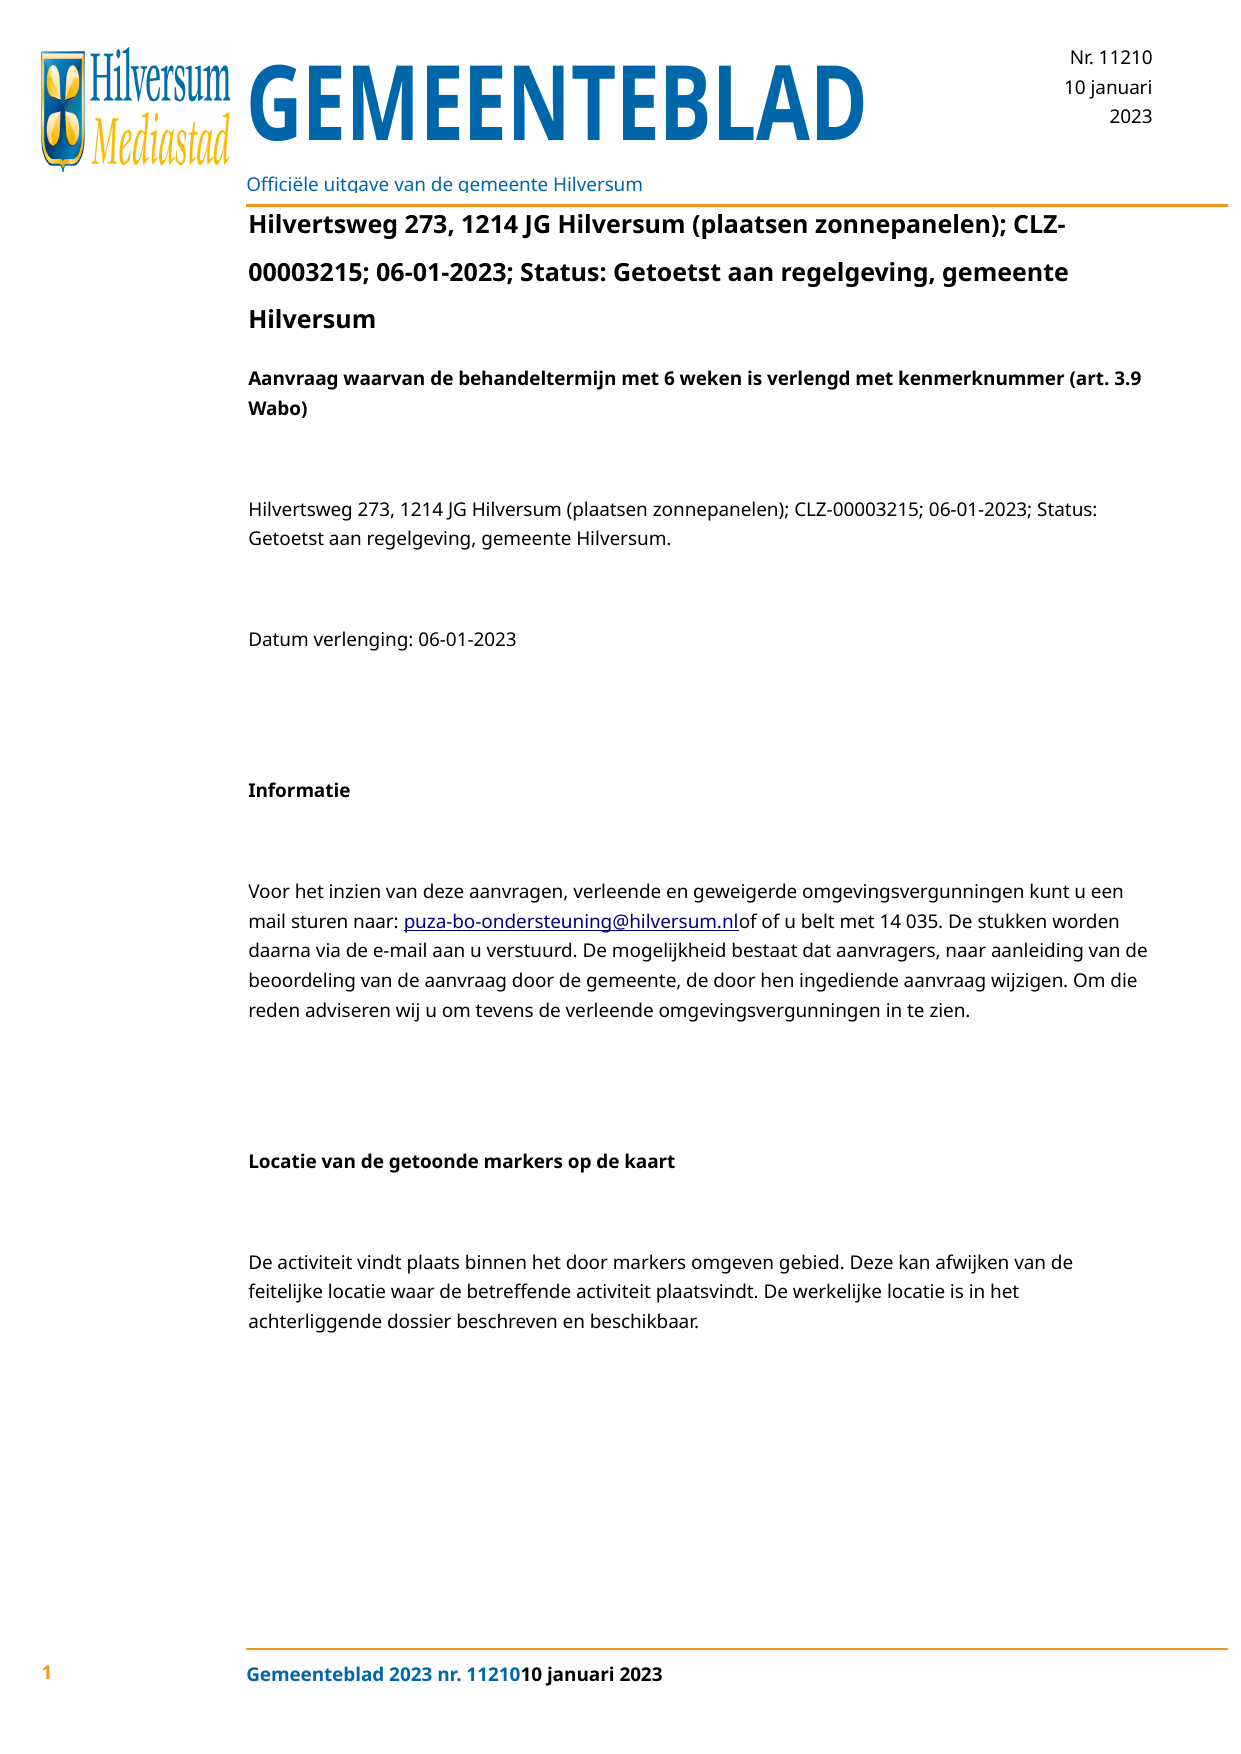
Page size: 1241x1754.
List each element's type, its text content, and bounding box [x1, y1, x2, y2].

text De activiteit vindt plaats binnen het door markers omgeven gebied. Deze kan afwijken van de feitelijke locatie waar de betreffende activiteit plaatsvindt. De werkelijke locatie is in het achterliggende dossier beschreven en beschikbaar. [248, 1249, 1152, 1334]
text Informatie [248, 778, 1152, 803]
text Datum verlenging: 06-01-2023 [248, 626, 1152, 652]
text Aanvraag waarvan de behandeltermijn met 6 weken is verlengd met kenmerknummer (art. 3.9 Wabo) [248, 366, 1152, 421]
text Voor het inzien van deze aanvragen, verleende en geweigerde omgevingsvergunningen kunt u een mail sturen naar: puza-bo-ondersteuning@hilversum.nlof of u belt met 14 035. De stukken worden daarna via de e-mail aan u verstuurd. De mogelijkheid bestaat dat aanvragers, naar aanleiding van de beoordeling van de aanvraag door de gemeente, de door hen ingediende aanvraag wijzigen. Om die reden adviseren wij u om tevens de verleende omgevingsvergunningen in te zien. [248, 878, 1152, 1022]
text Hilvertsweg 273, 1214 JG Hilversum (plaatsen zonnepanelen); CLZ-00003215; 06-01-2023; Status: Getoetst aan regelgeving, gemeente Hilversum [248, 207, 1152, 336]
picture [41, 47, 231, 172]
text Locatie van de getoonde markers op de kaart [248, 1148, 1152, 1174]
text Hilvertsweg 273, 1214 JG Hilversum (plaatsen zonnepanelen); CLZ-00003215; 06-01-2023; Status: Getoetst aan regelgeving, gemeente Hilversum. [248, 496, 1152, 551]
